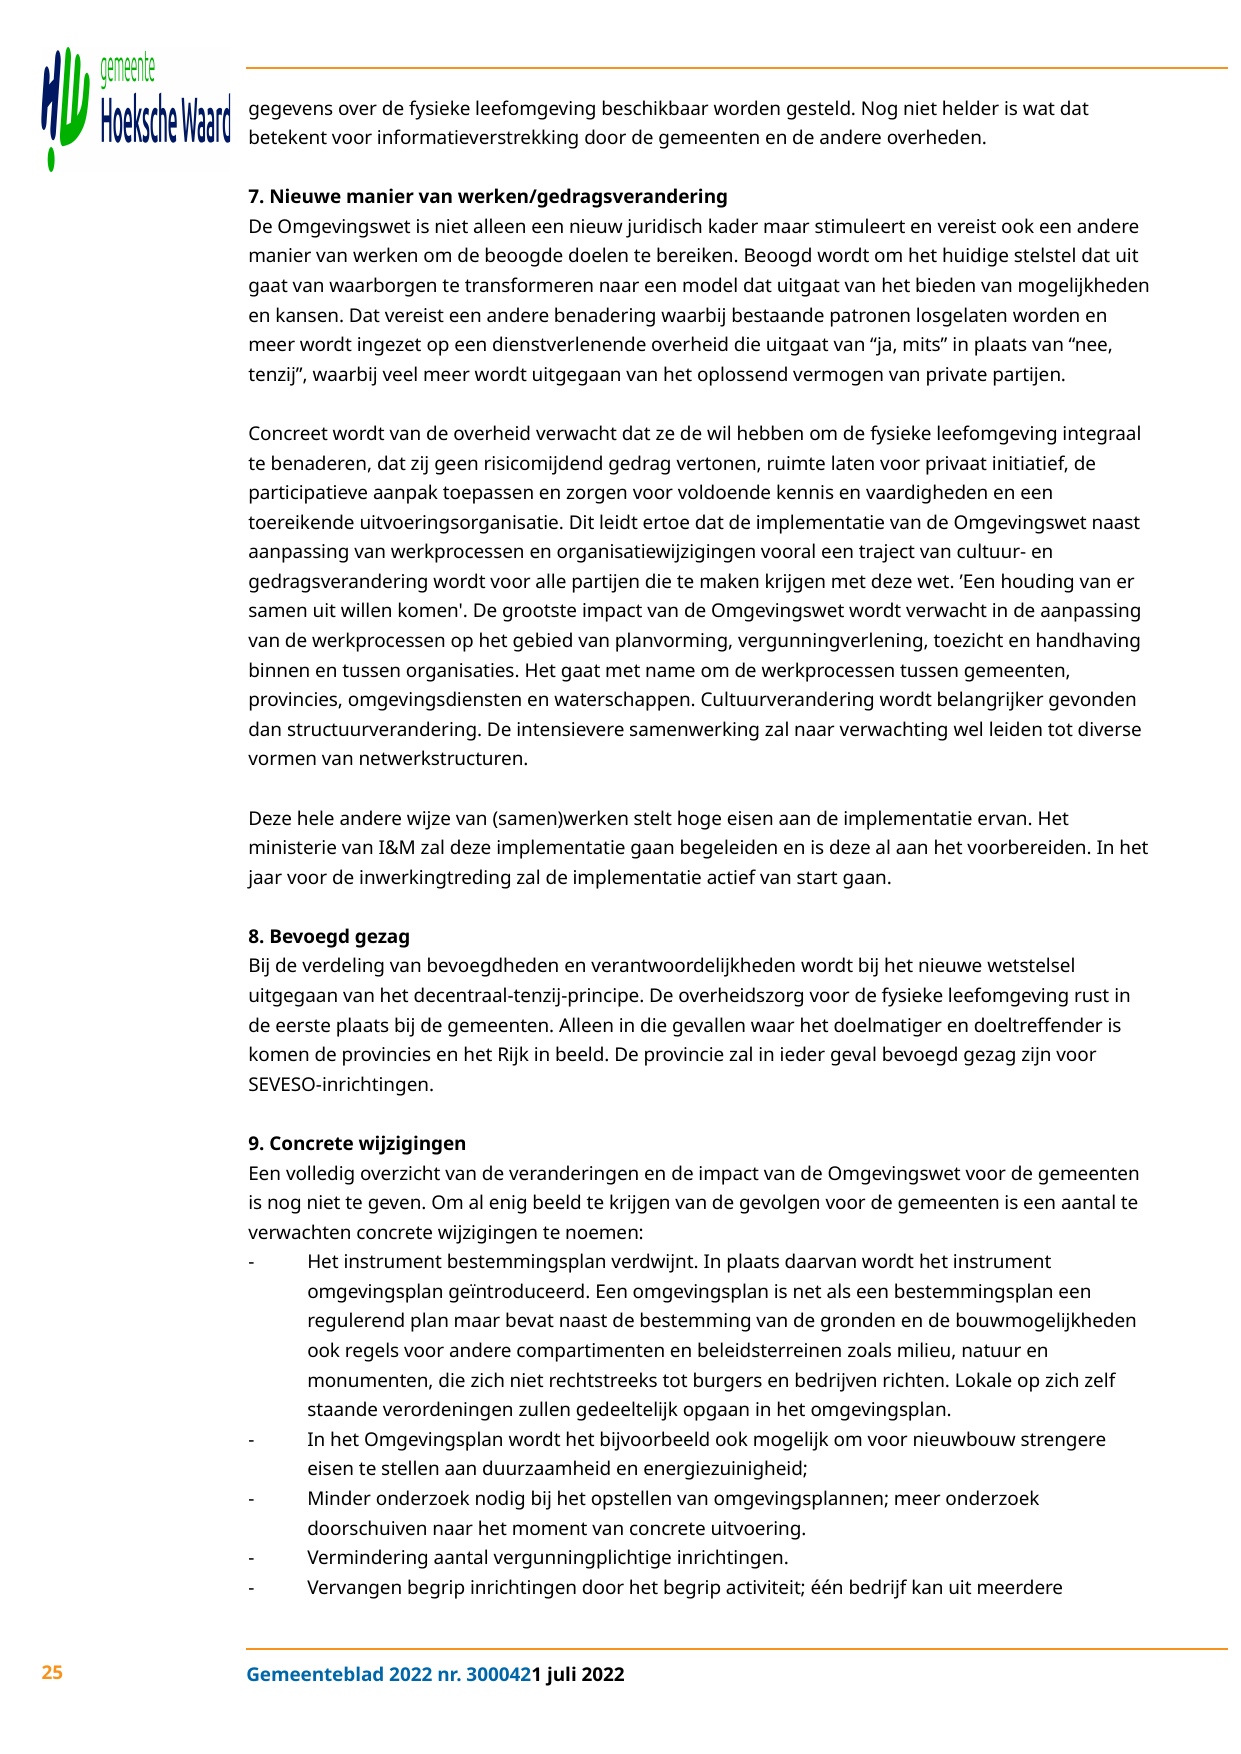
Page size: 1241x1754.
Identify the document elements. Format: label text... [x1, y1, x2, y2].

picture [41, 47, 231, 172]
text Deze hele andere wijze van (samen)werken stelt hoge eisen aan de implementatie ervan. Het ministerie van I&M zal deze implementatie gaan begeleiden en is deze al aan het voorbereiden. In het jaar voor de inwerkingtreding zal de implementatie actief van start gaan. [248, 805, 1152, 890]
text 7. Nieuwe manier van werken/gedragsverandering [248, 183, 1152, 209]
list Het instrument bestemmingsplan verdwijnt. In plaats daarvan wordt het instrument omgevingsplan geïntroduceerd. Een omgevingsplan is net als een bestemmingsplan een regulerend plan maar bevat naast de bestemming van de gronden en de bouwmogelijkheden ook regels voor andere compartimenten en beleidsterreinen zoals milieu, natuur en monumenten, die zich niet rechtstreeks tot burgers en bedrijven richten. Lokale op zich zelf staande verordeningen zullen gedeeltelijk opgaan in het omgevingsplan. [248, 1248, 1152, 1422]
list Vervangen begrip inrichtingen door het begrip activiteit; één bedrijf kan uit meerdere [248, 1574, 1152, 1600]
list In het Omgevingsplan wordt het bijvoorbeeld ook mogelijk om voor nieuwbouw strengere eisen te stellen aan duurzaamheid en energiezuinigheid; [248, 1426, 1152, 1481]
text Bij de verdeling van bevoegdheden en verantwoordelijkheden wordt bij het nieuwe wetstelsel uitgegaan van het decentraal-tenzij-principe. De overheidszorg voor de fysieke leefomgeving rust in de eerste plaats bij de gemeenten. Alleen in die gevallen waar het doelmatiger en doeltreffender is komen de provincies en het Rijk in beeld. De provincie zal in ieder geval bevoegd gezag zijn voor SEVESO-inrichtingen. [248, 953, 1152, 1097]
text Concreet wordt van de overheid verwacht dat ze de wil hebben om de fysieke leefomgeving integraal te benaderen, dat zij geen risicomijdend gedrag vertonen, ruimte laten voor privaat initiatief, de participatieve aanpak toepassen en zorgen voor voldoende kennis en vaardigheden en een toereikende uitvoeringsorganisatie. Dit leidt ertoe dat de implementatie van de Omgevingswet naast aanpassing van werkprocessen en organisatiewijzigingen vooral een traject van cultuur- en gedragsverandering wordt voor alle partijen die te maken krijgen met deze wet. ’Een houding van er samen uit willen komen'. De grootste impact van de Omgevingswet wordt verwacht in de aanpassing van de werkprocessen op het gebied van planvorming, vergunningverlening, toezicht en handhaving binnen en tussen organisaties. Het gaat met name om de werkprocessen tussen gemeenten, provincies, omgevingsdiensten en waterschappen. Cultuurverandering wordt belangrijker gevonden dan structuurverandering. De intensievere samenwerking zal naar verwachting wel leiden tot diverse vormen van netwerkstructuren. [248, 420, 1152, 771]
text 9. Concrete wijzigingen [248, 1130, 1152, 1156]
list Minder onderzoek nodig bij het opstellen van omgevingsplannen; meer onderzoek doorschuiven naar het moment van concrete uitvoering. [248, 1485, 1152, 1541]
text Een volledig overzicht van de veranderingen en de impact van de Omgevingswet voor de gemeenten is nog niet te geven. Om al enig beeld te krijgen van de gevolgen voor de gemeenten is een aantal te verwachten concrete wijzigingen te noemen: [248, 1160, 1152, 1245]
text gegevens over de fysieke leefomgeving beschikbaar worden gesteld. Nog niet helder is wat dat betekent voor informatieverstrekking door de gemeenten en de andere overheden. [248, 95, 1152, 150]
text De Omgevingswet is niet alleen een nieuw juridisch kader maar stimuleert en vereist ook een andere manier van werken om de beoogde doelen te bereiken. Beoogd wordt om het huidige stelstel dat uit gaat van waarborgen te transformeren naar een model dat uitgaat van het bieden van mogelijkheden en kansen. Dat vereist een andere benadering waarbij bestaande patronen losgelaten worden en meer wordt ingezet op een dienstverlenende overheid die uitgaat van “ja, mits” in plaats van “nee, tenzij”, waarbij veel meer wordt uitgegaan van het oplossend vermogen van private partijen. [248, 213, 1152, 387]
list Vermindering aantal vergunningplichtige inrichtingen. [248, 1544, 1152, 1570]
text 8. Bevoegd gezag [248, 923, 1152, 949]
